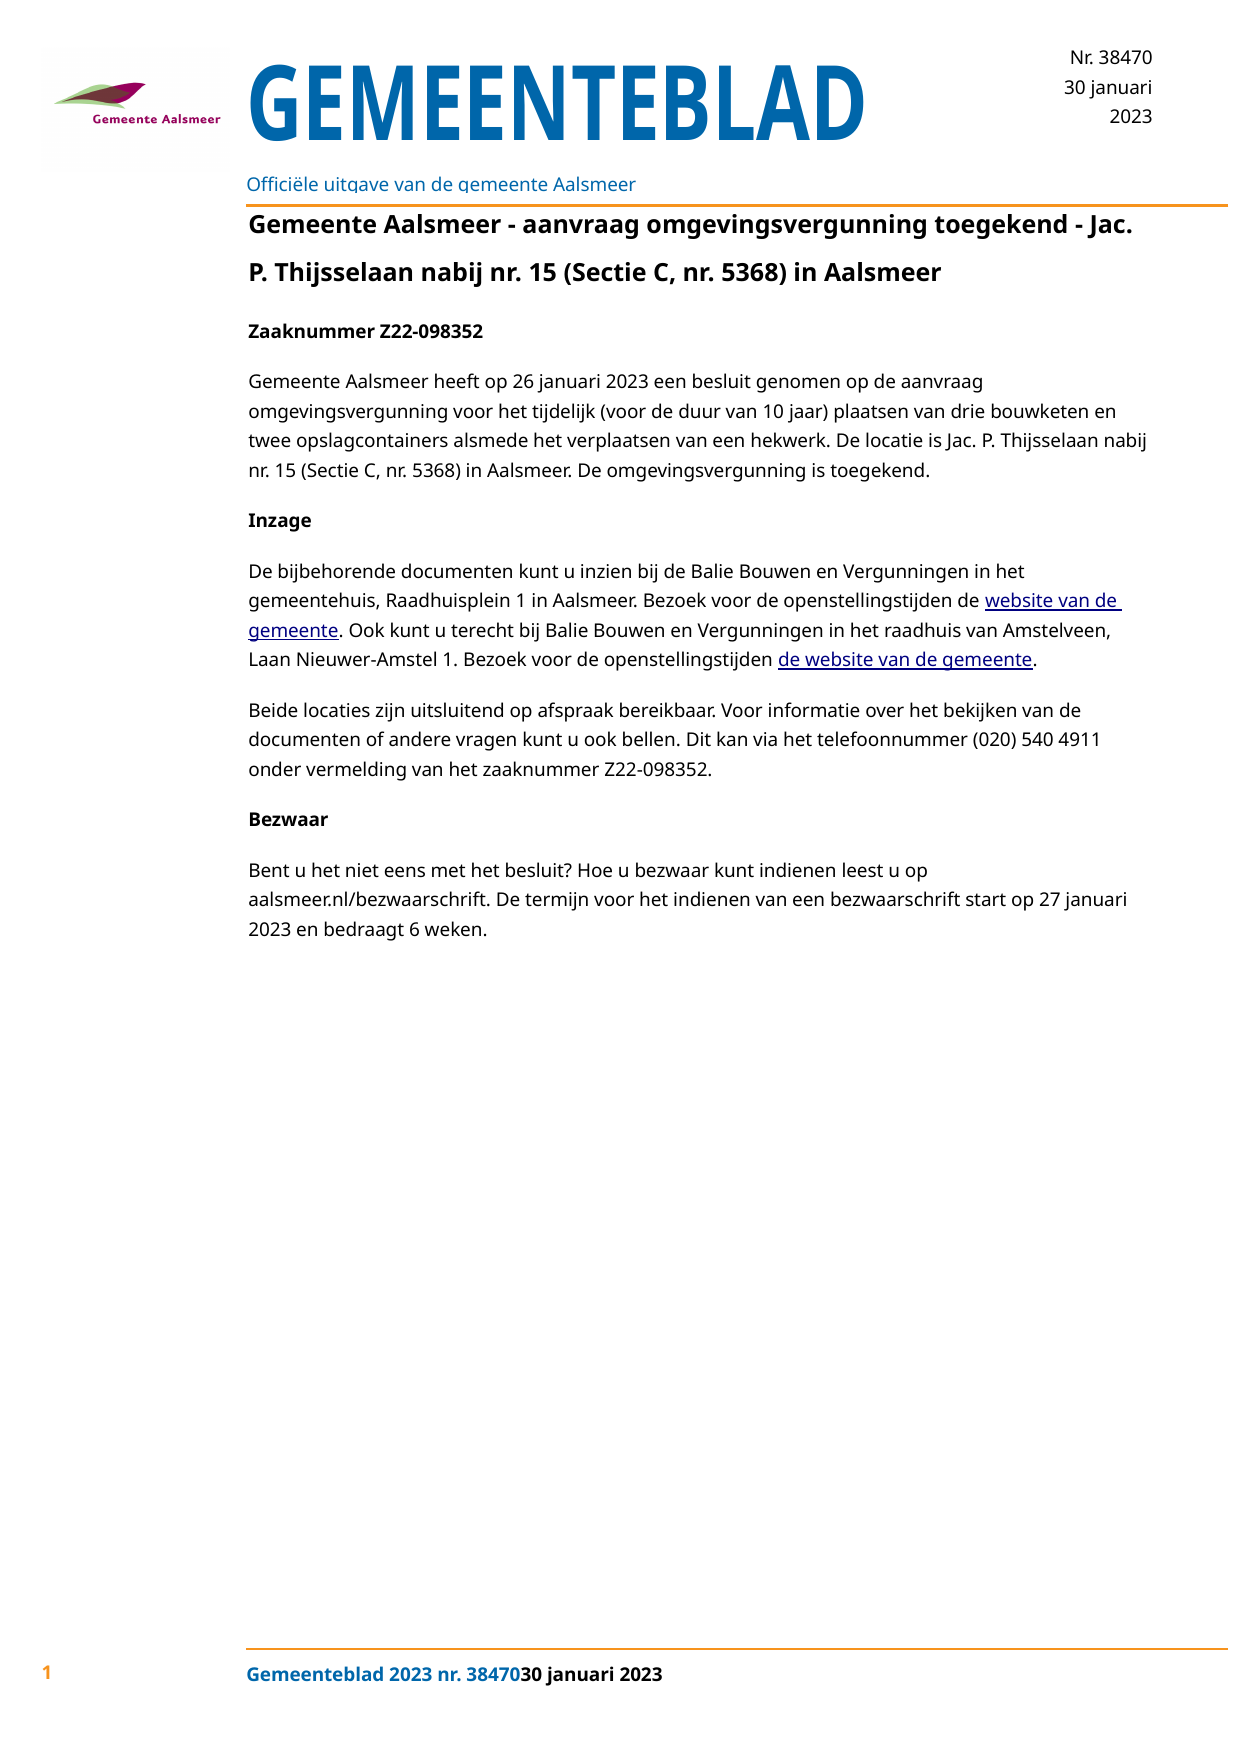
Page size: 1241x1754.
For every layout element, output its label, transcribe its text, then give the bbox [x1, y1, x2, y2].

text Beide locaties zijn uitsluitend op afspraak bereikbaar. Voor informatie over het bekijken van de documenten of andere vragen kunt u ook bellen. Dit kan via het telefoonnummer (020) 540 4911 onder vermelding van het zaaknummer Z22-098352. [248, 697, 1152, 782]
text Gemeente Aalsmeer - aanvraag omgevingsvergunning toegekend - Jac. P. Thijsselaan nabij nr. 15 (Sectie C, nr. 5368) in Aalsmeer [248, 207, 1152, 288]
text De bijbehorende documenten kunt u inzien bij de Balie Bouwen en Vergunningen in het gemeentehuis, Raadhuisplein 1 in Aalsmeer. Bezoek voor de openstellingstijden de website van de gemeente. Ook kunt u terecht bij Balie Bouwen en Vergunningen in het raadhuis van Amstelveen, Laan Nieuwer-Amstel 1. Bezoek voor de openstellingstijden de website van de gemeente. [248, 558, 1152, 672]
text Gemeente Aalsmeer heeft op 26 januari 2023 een besluit genomen op de aanvraag omgevingsvergunning voor het tijdelijk (voor de duur van 10 jaar) plaatsen van drie bouwketen en twee opslagcontainers alsmede het verplaatsen van een hekwerk. De locatie is Jac. P. Thijsselaan nabij nr. 15 (Sectie C, nr. 5368) in Aalsmeer. De omgevingsvergunning is toegekend. [248, 368, 1152, 483]
text Zaaknummer Z22-098352 [248, 318, 1152, 344]
text Bent u het niet eens met het besluit? Hoe u bezwaar kunt indienen leest u op aalsmeer.nl/bezwaarschrift. De termijn voor het indienen van een bezwaarschrift start op 27 januari 2023 en bedraagt 6 weken. [248, 857, 1152, 942]
text Bezwaar [248, 807, 1152, 832]
text Inzage [248, 507, 1152, 533]
picture [41, 47, 231, 172]
